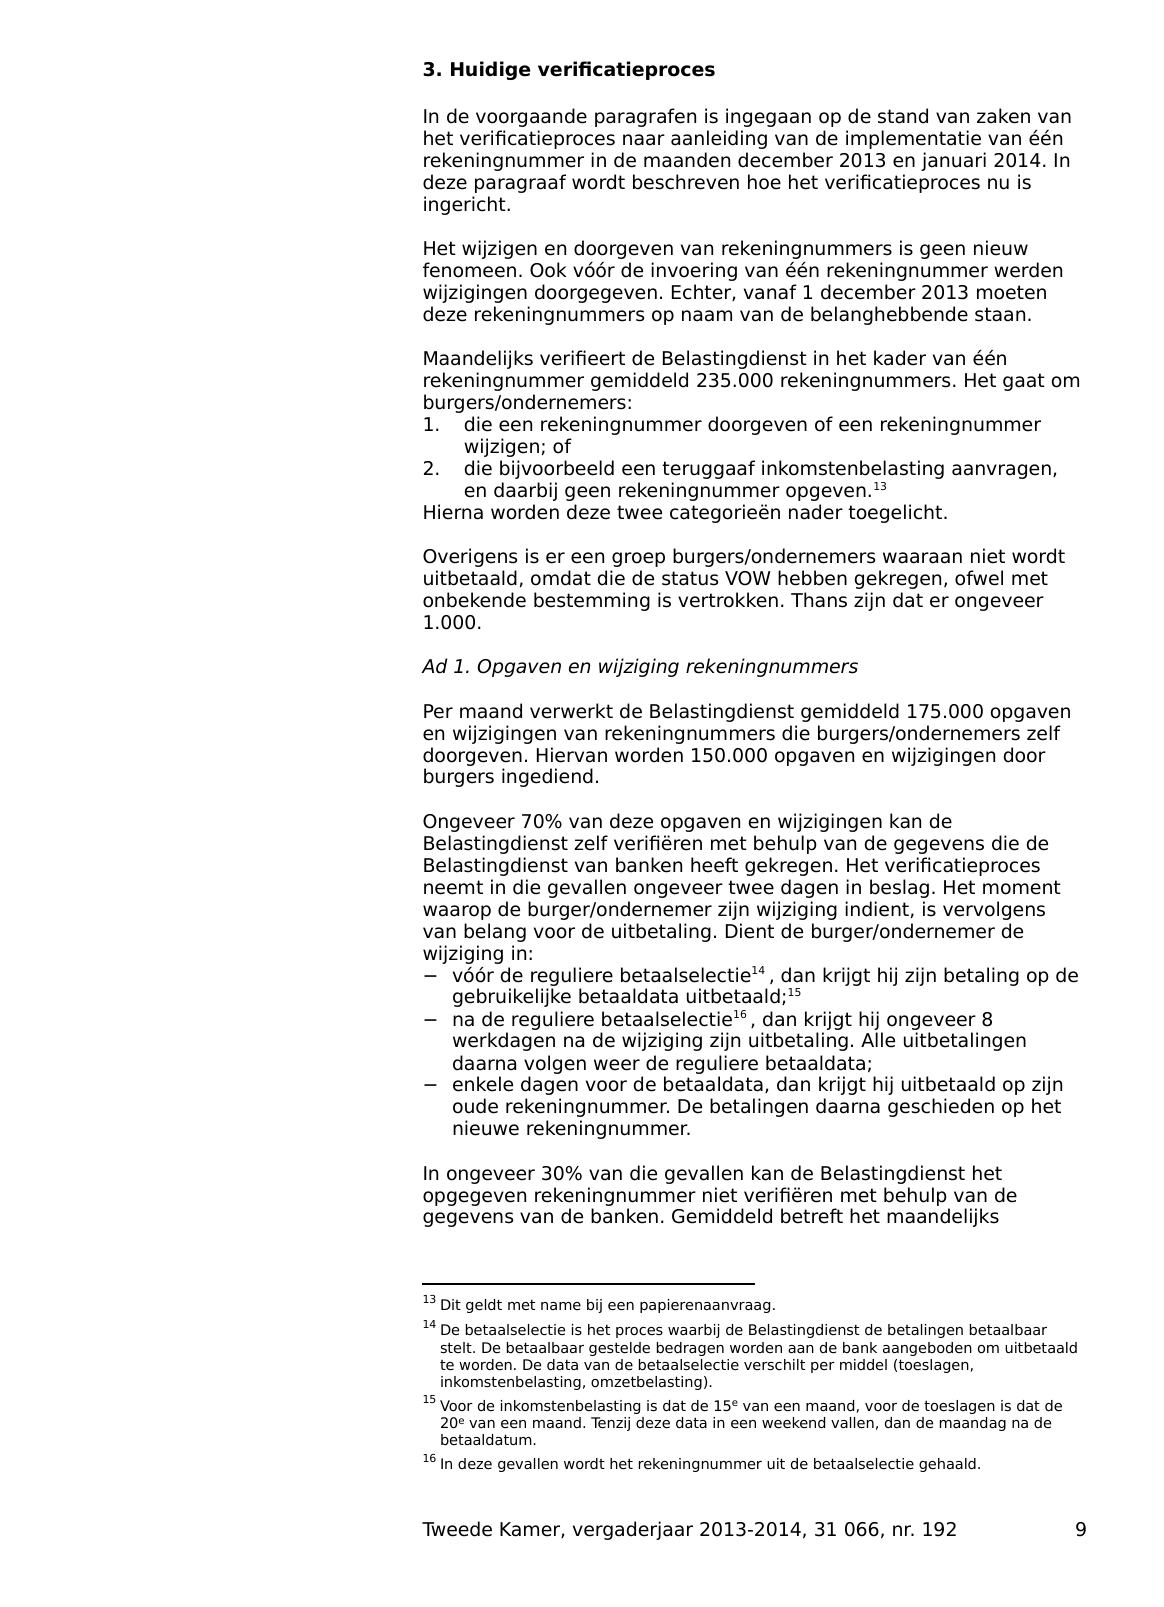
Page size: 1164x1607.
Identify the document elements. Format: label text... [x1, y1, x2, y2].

text Hierna worden deze twee categorieën nader toegelicht. [422, 502, 1087, 524]
text 1. die een rekeningnummer doorgeven of een rekeningnummer wijzigen; of [422, 414, 1087, 458]
text Maandelijks verifieert de Belastingdienst in het kader van één rekeningnummer gemiddeld 235.000 rekeningnummers. Het gaat om burgers/ondernemers: [422, 348, 1087, 414]
subtitle 3. Huidige verificatieproces [422, 59, 1087, 81]
text Per maand verwerkt de Belastingdienst gemiddeld 175.000 opgaven en wijzigingen van rekeningnummers die burgers/ondernemers zelf doorgeven. Hiervan worden 150.000 opgaven en wijzigingen door burgers ingediend. [422, 701, 1087, 788]
text 2. die bijvoorbeeld een teruggaaf inkomstenbelasting aanvragen, en daarbij geen rekeningnummer opgeven. [422, 458, 1087, 502]
text In deze gevallen wordt het rekeningnummer uit de betaalselectie gehaald. [422, 1452, 1087, 1474]
text In ongeveer 30% van die gevallen kan de Belastingdienst het opgegeven rekeningnummer niet verifiëren met behulp van de gegevens van de banken. Gemiddeld betreft het maandelijks [422, 1162, 1087, 1228]
text Het wijzigen en doorgeven van rekeningnummers is geen nieuw fenomeen. Ook vóór de invoering van één rekeningnummer werden wijzigingen doorgegeven. Echter, vanaf 1 december 2013 moeten deze rekeningnummers op naam van de belanghebbende staan. [422, 238, 1087, 326]
subtitle Ad 1. Opgaven en wijziging rekeningnummers [422, 656, 1087, 678]
text De betaalselectie is het proces waarbij de Belastingdienst de betalingen betaalbaar stelt. De betaalbaar gestelde bedragen worden aan de bank aangeboden om uitbetaald te worden. De data van de betaalselectie verschilt per middel (toeslagen, inkomstenbelasting, omzetbelasting). [422, 1318, 1087, 1391]
text − enkele dagen voor de betaaldata, dan krijgt hij uitbetaald op zijn oude rekeningnummer. De betalingen daarna geschieden op het nieuwe rekeningnummer. [422, 1074, 1087, 1140]
text Overigens is er een groep burgers/ondernemers waaraan niet wordt uitbetaald, omdat die de status VOW hebben gekregen, ofwel met onbekende bestemming is vertrokken. Thans zijn dat er ongeveer 1.000. [422, 546, 1087, 634]
text In de voorgaande paragrafen is ingegaan op de stand van zaken van het verificatieproces naar aanleiding van de implementatie van één rekeningnummer in de maanden december 2013 en januari 2014. In deze paragraaf wordt beschreven hoe het verificatieproces nu is ingericht. [422, 106, 1087, 216]
text Ongeveer 70% van deze opgaven en wijzigingen kan de Belastingdienst zelf verifiëren met behulp van de gegevens die de Belastingdienst van banken heeft gekregen. Het verificatieproces neemt in die gevallen ongeveer twee dagen in beslag. Het moment waarop de burger/ondernemer zijn wijziging indient, is vervolgens van belang voor de uitbetaling. Dient de burger/ondernemer de wijziging in: [422, 811, 1087, 964]
text Voor de inkomstenbelasting is dat de 15e van een maand, voor de toeslagen is dat de 20e van een maand. Tenzij deze data in een weekend vallen, dan de maandag na de betaaldatum. [422, 1393, 1087, 1449]
text Dit geldt met name bij een papierenaanvraag. [422, 1293, 1087, 1315]
text − vóór de reguliere betaalselectie, dan krijgt hij zijn betaling op de gebruikelijke betaaldata uitbetaald; [422, 964, 1087, 1008]
text − na de reguliere betaalselectie, dan krijgt hij ongeveer 8 werkdagen na de wijziging zijn uitbetaling. Alle uitbetalingen daarna volgen weer de reguliere betaaldata; [422, 1008, 1087, 1074]
